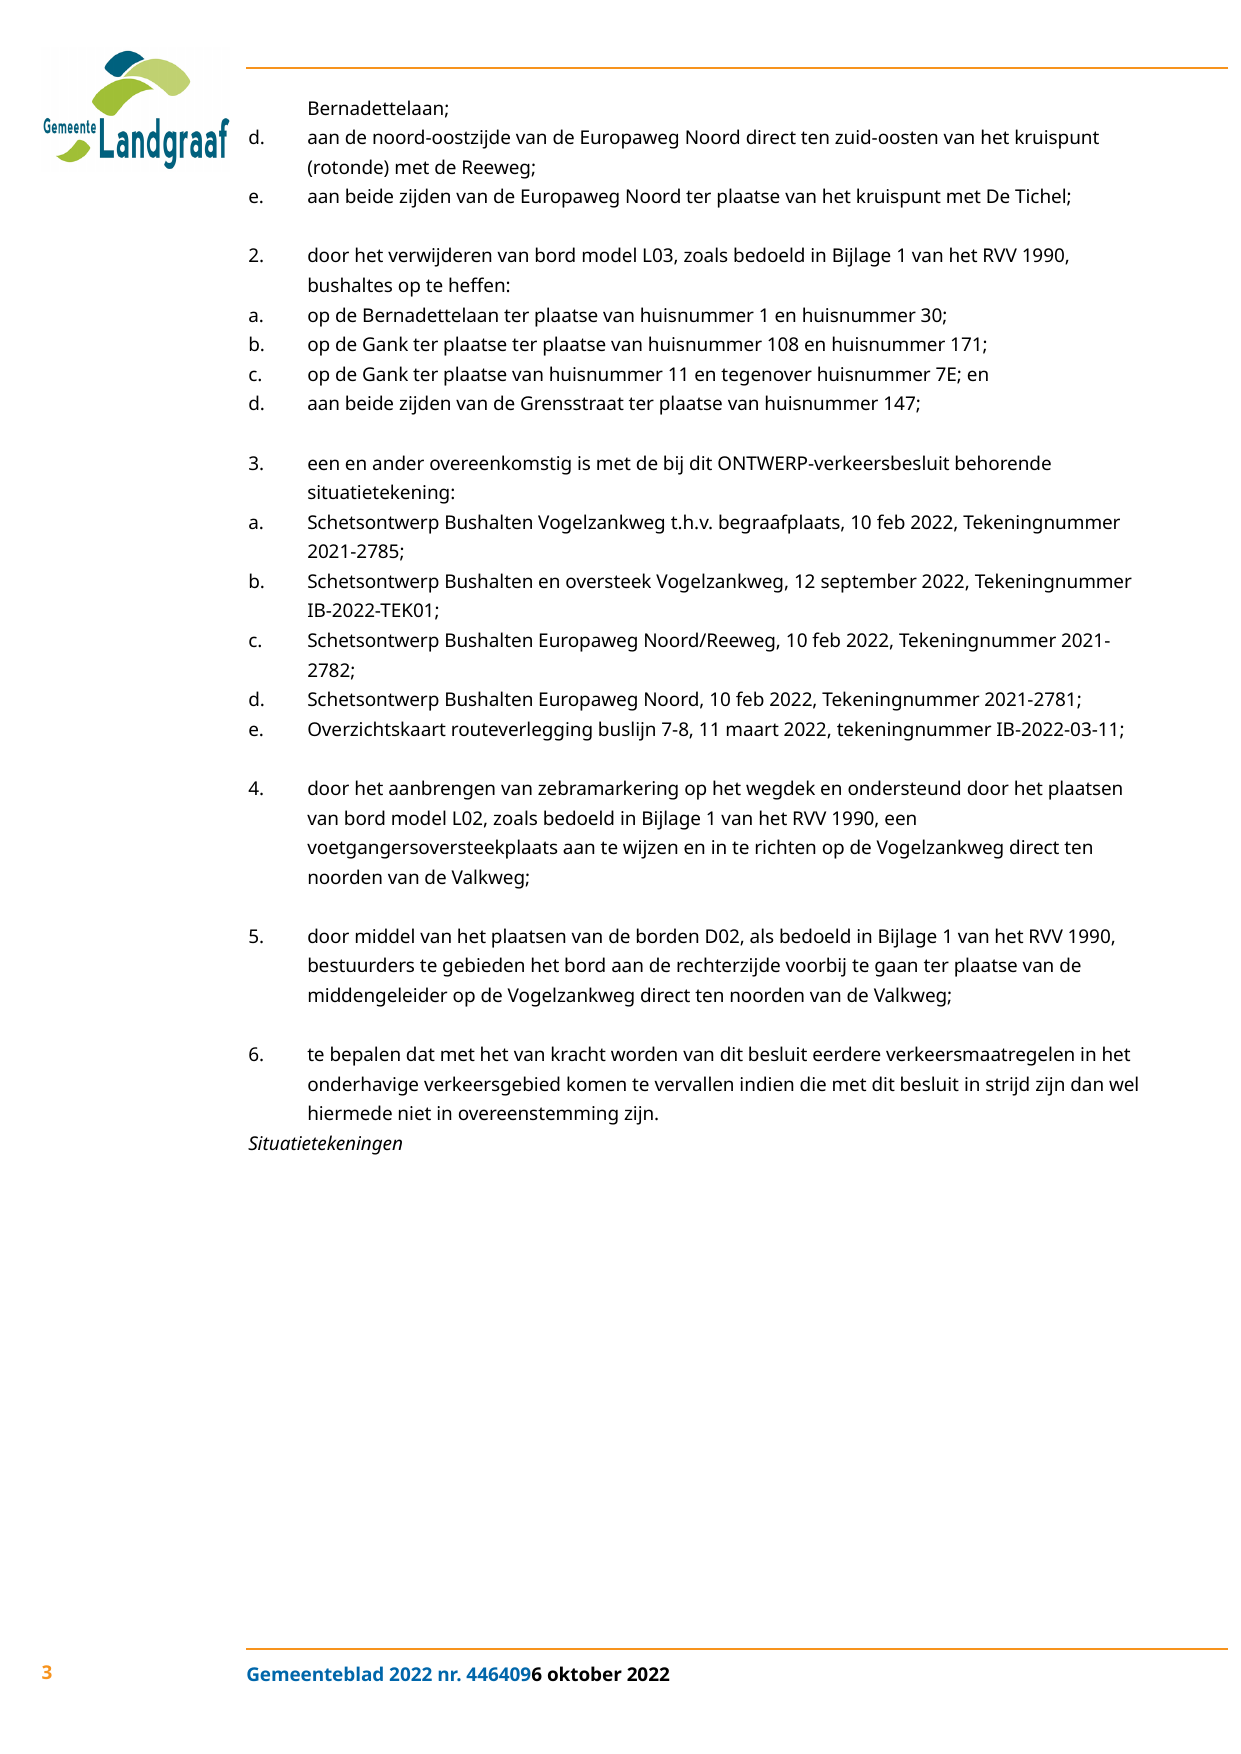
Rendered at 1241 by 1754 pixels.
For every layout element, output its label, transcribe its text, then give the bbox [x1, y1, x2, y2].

list op de Gank ter plaatse ter plaatse van huisnummer 108 en huisnummer 171; [248, 331, 1152, 357]
picture [41, 47, 231, 172]
list Schetsontwerp Bushalten en oversteek Vogelzankweg, 12 september 2022, Tekeningnummer IB-2022-TEK01; [248, 568, 1152, 623]
list Schetsontwerp Bushalten Europaweg Noord, 10 feb 2022, Tekeningnummer 2021-2781; [248, 686, 1152, 712]
list Bernadettelaan; [248, 95, 1152, 121]
list Schetsontwerp Bushalten Europaweg Noord/Reeweg, 10 feb 2022, Tekeningnummer 2021-2782; [248, 627, 1152, 683]
list aan de noord-oostzijde van de Europaweg Noord direct ten zuid-oosten van het kruispunt (rotonde) met de Reeweg; [248, 124, 1152, 180]
list te bepalen dat met het van kracht worden van dit besluit eerdere verkeersmaatregelen in het onderhavige verkeersgebied komen te vervallen indien die met dit besluit in strijd zijn dan wel hiermede niet in overeenstemming zijn. [248, 1041, 1152, 1126]
list op de Gank ter plaatse van huisnummer 11 en tegenover huisnummer 7E; en [248, 361, 1152, 387]
list door middel van het plaatsen van de borden D02, als bedoeld in Bijlage 1 van het RVV 1990, bestuurders te gebieden het bord aan de rechterzijde voorbij te gaan ter plaatse van de middengeleider op de Vogelzankweg direct ten noorden van de Valkweg; [248, 923, 1152, 1008]
list op de Bernadettelaan ter plaatse van huisnummer 1 en huisnummer 30; [248, 302, 1152, 328]
list Overzichtskaart routeverlegging buslijn 7-8, 11 maart 2022, tekeningnummer IB-2022-03-11; [248, 716, 1152, 742]
list Schetsontwerp Bushalten Vogelzankweg t.h.v. begraafplaats, 10 feb 2022, Tekeningnummer 2021-2785; [248, 509, 1152, 564]
list aan beide zijden van de Grensstraat ter plaatse van huisnummer 147; [248, 391, 1152, 416]
list aan beide zijden van de Europaweg Noord ter plaatse van het kruispunt met De Tichel; [248, 183, 1152, 209]
list door het aanbrengen van zebramarkering op het wegdek en ondersteund door het plaatsen van bord model L02, zoals bedoeld in Bijlage 1 van het RVV 1990, een voetgangersoversteekplaats aan te wijzen en in te richten op de Vogelzankweg direct ten noorden van de Valkweg; [248, 775, 1152, 890]
list door het verwijderen van bord model L03, zoals bedoeld in Bijlage 1 van het RVV 1990, bushaltes op te heffen: [248, 243, 1152, 298]
list een en ander overeenkomstig is met de bij dit ONTWERP-verkeersbesluit behorende situatietekening: [248, 450, 1152, 505]
text Situatietekeningen [248, 1130, 1152, 1156]
